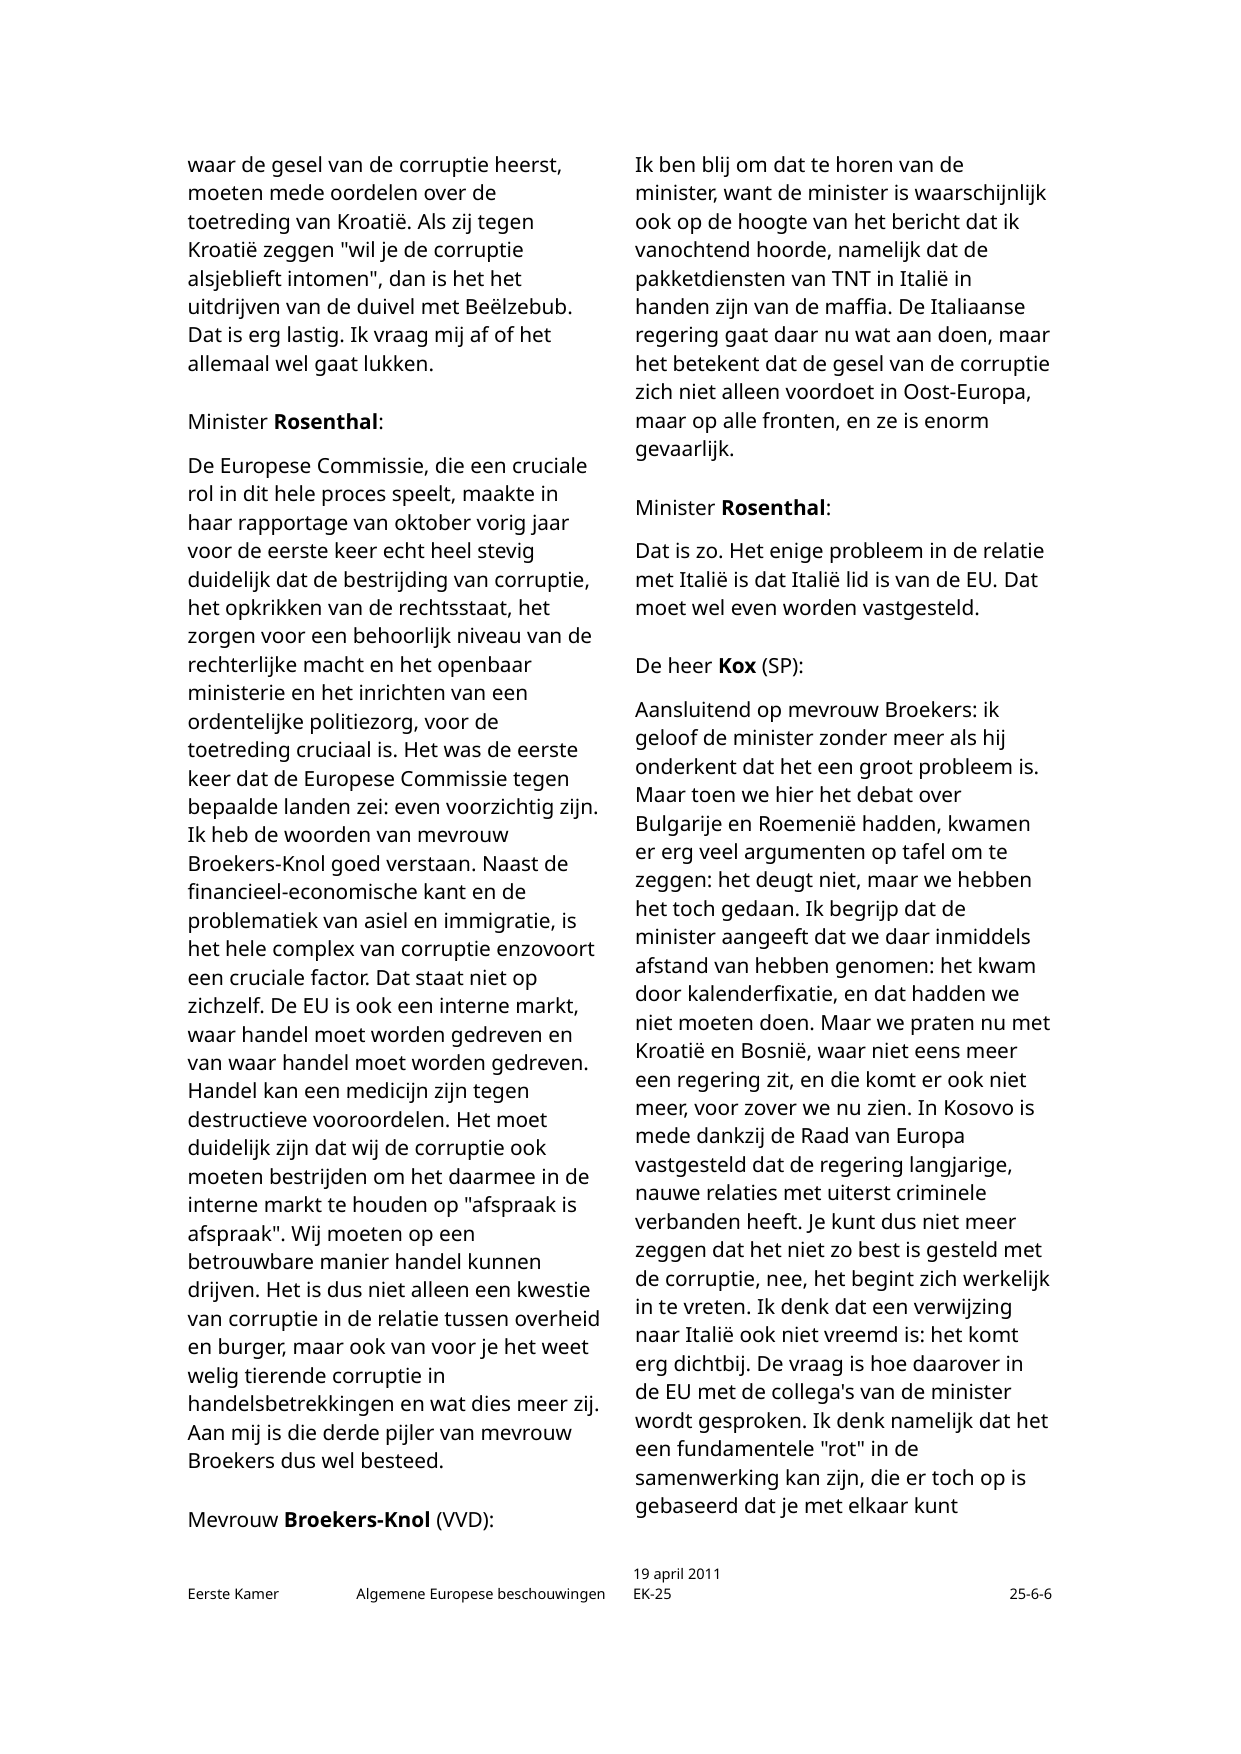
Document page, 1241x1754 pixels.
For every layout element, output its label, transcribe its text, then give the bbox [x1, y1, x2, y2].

text Aansluitend op mevrouw Broekers: ik geloof de minister zonder meer als hij onderkent dat het een groot probleem is. Maar toen we hier het debat over Bulgarije en Roemenië hadden, kwamen er erg veel argumenten op tafel om te zeggen: het deugt niet, maar we hebben het toch gedaan. Ik begrijp dat de minister aangeeft dat we daar inmiddels afstand van hebben genomen: het kwam door kalenderfixatie, en dat hadden we niet moeten doen. Maar we praten nu met Kroatië en Bosnië, waar niet eens meer een regering zit, en die komt er ook niet meer, voor zover we nu zien. In Kosovo is mede dankzij de Raad van Europa vastgesteld dat de regering langjarige, nauwe relaties met uiterst criminele verbanden heeft. Je kunt dus niet meer zeggen dat het niet zo best is gesteld met de corruptie, nee, het begint zich werkelijk in te vreten. Ik denk dat een verwijzing naar Italië ook niet vreemd is: het komt erg dichtbij. De vraag is hoe daarover in de EU met de collega's van de minister wordt gesproken. Ik denk namelijk dat het een fundamentele "rot" in de samenwerking kan zijn, die er toch op is gebaseerd dat je met elkaar kunt [635, 695, 1053, 1520]
text waar de gesel van de corruptie heerst, moeten mede oordelen over de toetreding van Kroatië. Als zij tegen Kroatië zeggen "wil je de corruptie alsjeblieft intomen", dan is het het uitdrijven van de duivel met Beëlzebub. Dat is erg lastig. Ik vraag mij af of het allemaal wel gaat lukken. [187, 150, 605, 377]
text Ik ben blij om dat te horen van de minister, want de minister is waarschijnlijk ook op de hoogte van het bericht dat ik vanochtend hoorde, namelijk dat de pakketdiensten van TNT in Italië in handen zijn van de maffia. De Italiaanse regering gaat daar nu wat aan doen, maar het betekent dat de gesel van de corruptie zich niet alleen voordoet in Oost-Europa, maar op alle fronten, en ze is enorm gevaarlijk. [635, 150, 1053, 463]
text Minister Rosenthal: [635, 493, 1053, 521]
text Ik heb de woorden van mevrouw Broekers-Knol goed verstaan. Naast de financieel-economische kant en de problematiek van asiel en immigratie, is het hele complex van corruptie enzovoort een cruciale factor. Dat staat niet op zichzelf. De EU is ook een interne markt, waar handel moet worden gedreven en van waar handel moet worden gedreven. Handel kan een medicijn zijn tegen destructieve vooroordelen. Het moet duidelijk zijn dat wij de corruptie ook moeten bestrijden om het daarmee in de interne markt te houden op "afspraak is afspraak". Wij moeten op een betrouwbare manier handel kunnen drijven. Het is dus niet alleen een kwestie van corruptie in de relatie tussen overheid en burger, maar ook van voor je het weet welig tierende corruptie in handelsbetrekkingen en wat dies meer zij. Aan mij is die derde pijler van mevrouw Broekers dus wel besteed. [187, 821, 605, 1475]
text De heer Kox (SP): [635, 652, 1053, 680]
text Minister Rosenthal: [187, 407, 605, 436]
text Mevrouw Broekers-Knol (VVD): [187, 1505, 605, 1533]
text Dat is zo. Het enige probleem in de relatie met Italië is dat Italië lid is van de EU. Dat moet wel even worden vastgesteld. [635, 536, 1053, 622]
text De Europese Commissie, die een cruciale rol in dit hele proces speelt, maakte in haar rapportage van oktober vorig jaar voor de eerste keer echt heel stevig duidelijk dat de bestrijding van corruptie, het opkrikken van de rechtsstaat, het zorgen voor een behoorlijk niveau van de rechterlijke macht en het openbaar ministerie en het inrichten van een ordentelijke politiezorg, voor de toetreding cruciaal is. Het was de eerste keer dat de Europese Commissie tegen bepaalde landen zei: even voorzichtig zijn. [187, 451, 605, 821]
